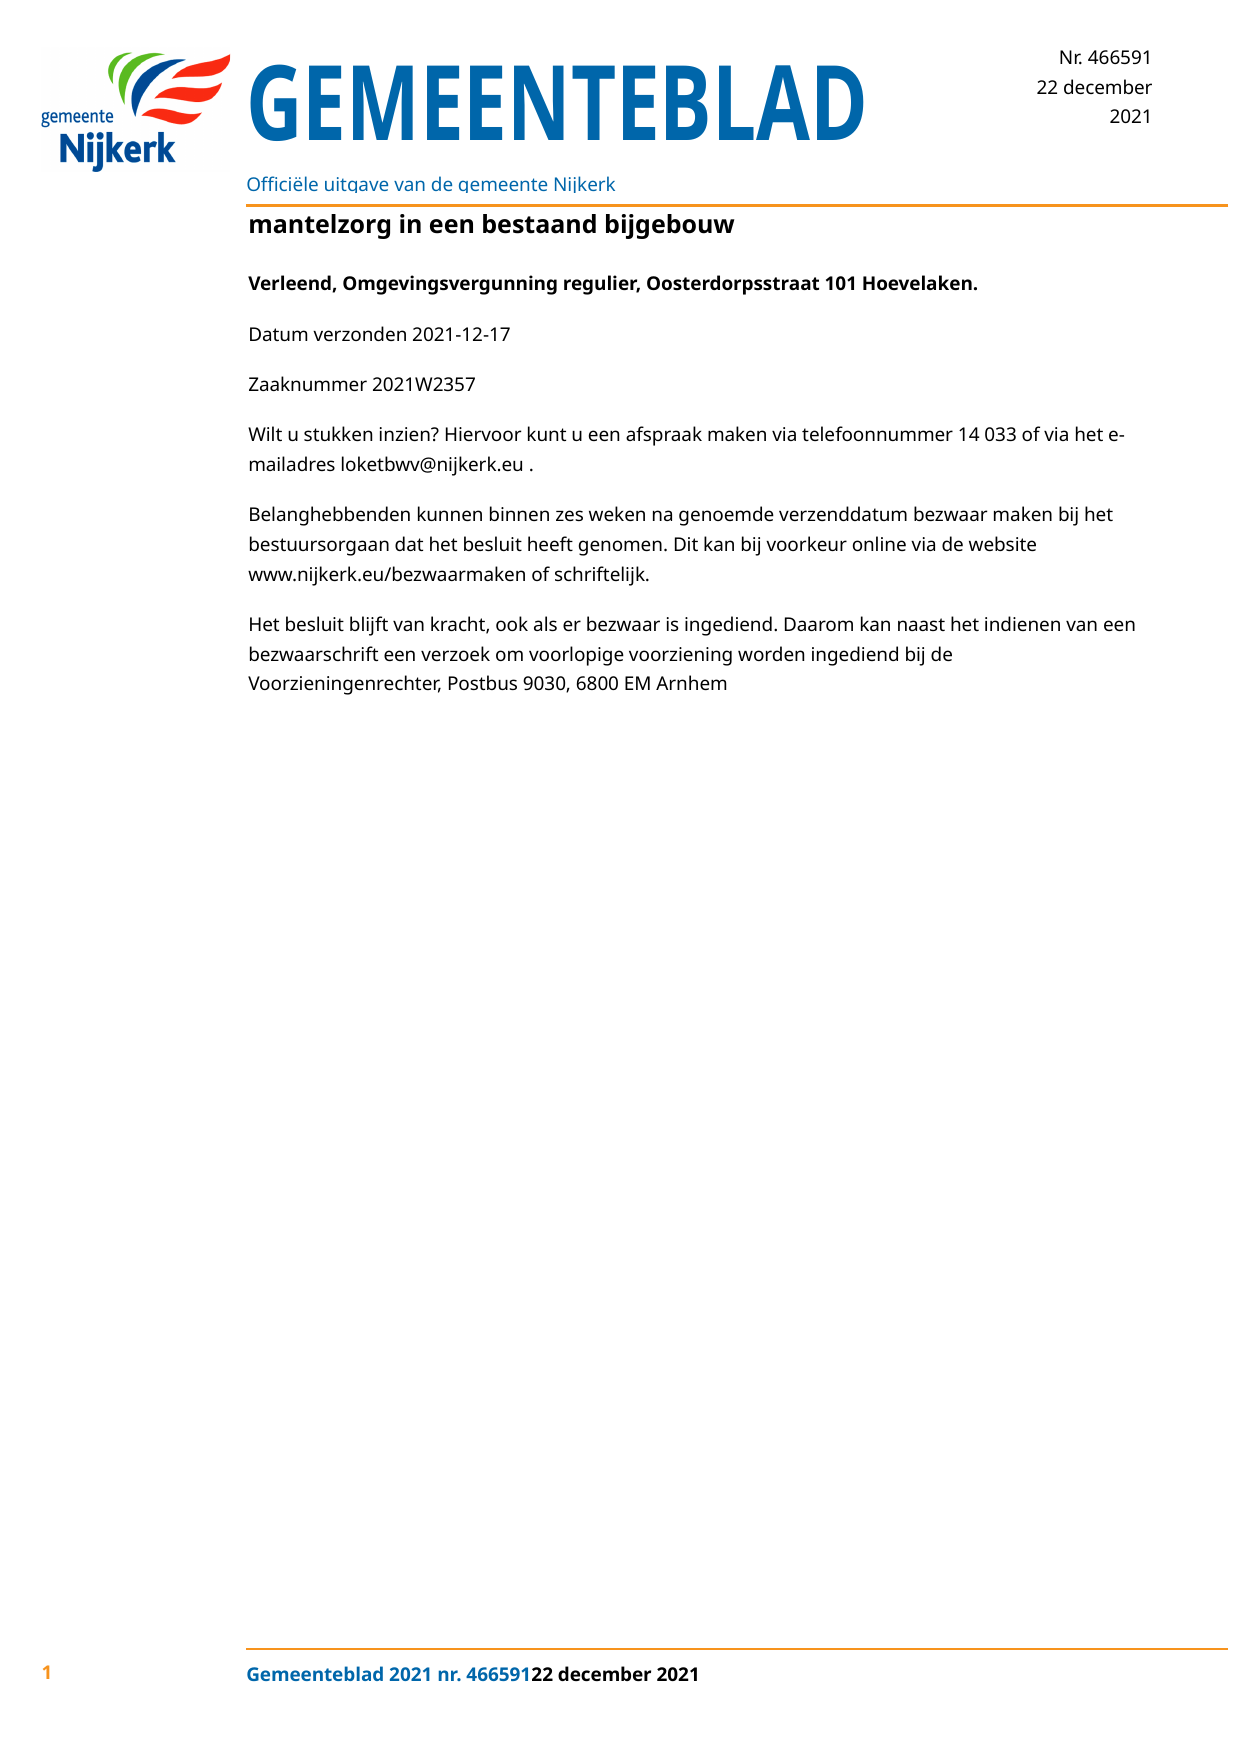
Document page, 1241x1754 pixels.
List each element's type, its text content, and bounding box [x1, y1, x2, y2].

text Zaaknummer 2021W2357 [248, 371, 1152, 397]
text Datum verzonden 2021-12-17 [248, 321, 1152, 346]
text Belanghebbenden kunnen binnen zes weken na genoemde verzenddatum bezwaar maken bij het bestuursorgaan dat het besluit heeft genomen. Dit kan bij voorkeur online via de website www.nijkerk.eu/bezwaarmaken of schriftelijk. [248, 502, 1152, 586]
text Verleend, Omgevingsvergunning regulier, Oosterdorpsstraat 101 Hoevelaken. [248, 270, 1152, 296]
text mantelzorg in een bestaand bijgebouw [248, 207, 1152, 241]
text Het besluit blijft van kracht, ook als er bezwaar is ingediend. Daarom kan naast het indienen van een bezwaarschrift een verzoek om voorlopige voorziening worden ingediend bij de Voorzieningenrechter, Postbus 9030, 6800 EM Arnhem [248, 611, 1152, 696]
text Wilt u stukken inzien? Hiervoor kunt u een afspraak maken via telefoonnummer 14 033 of via het e-mailadres loketbwv@nijkerk.eu . [248, 422, 1152, 477]
picture [41, 47, 231, 172]
